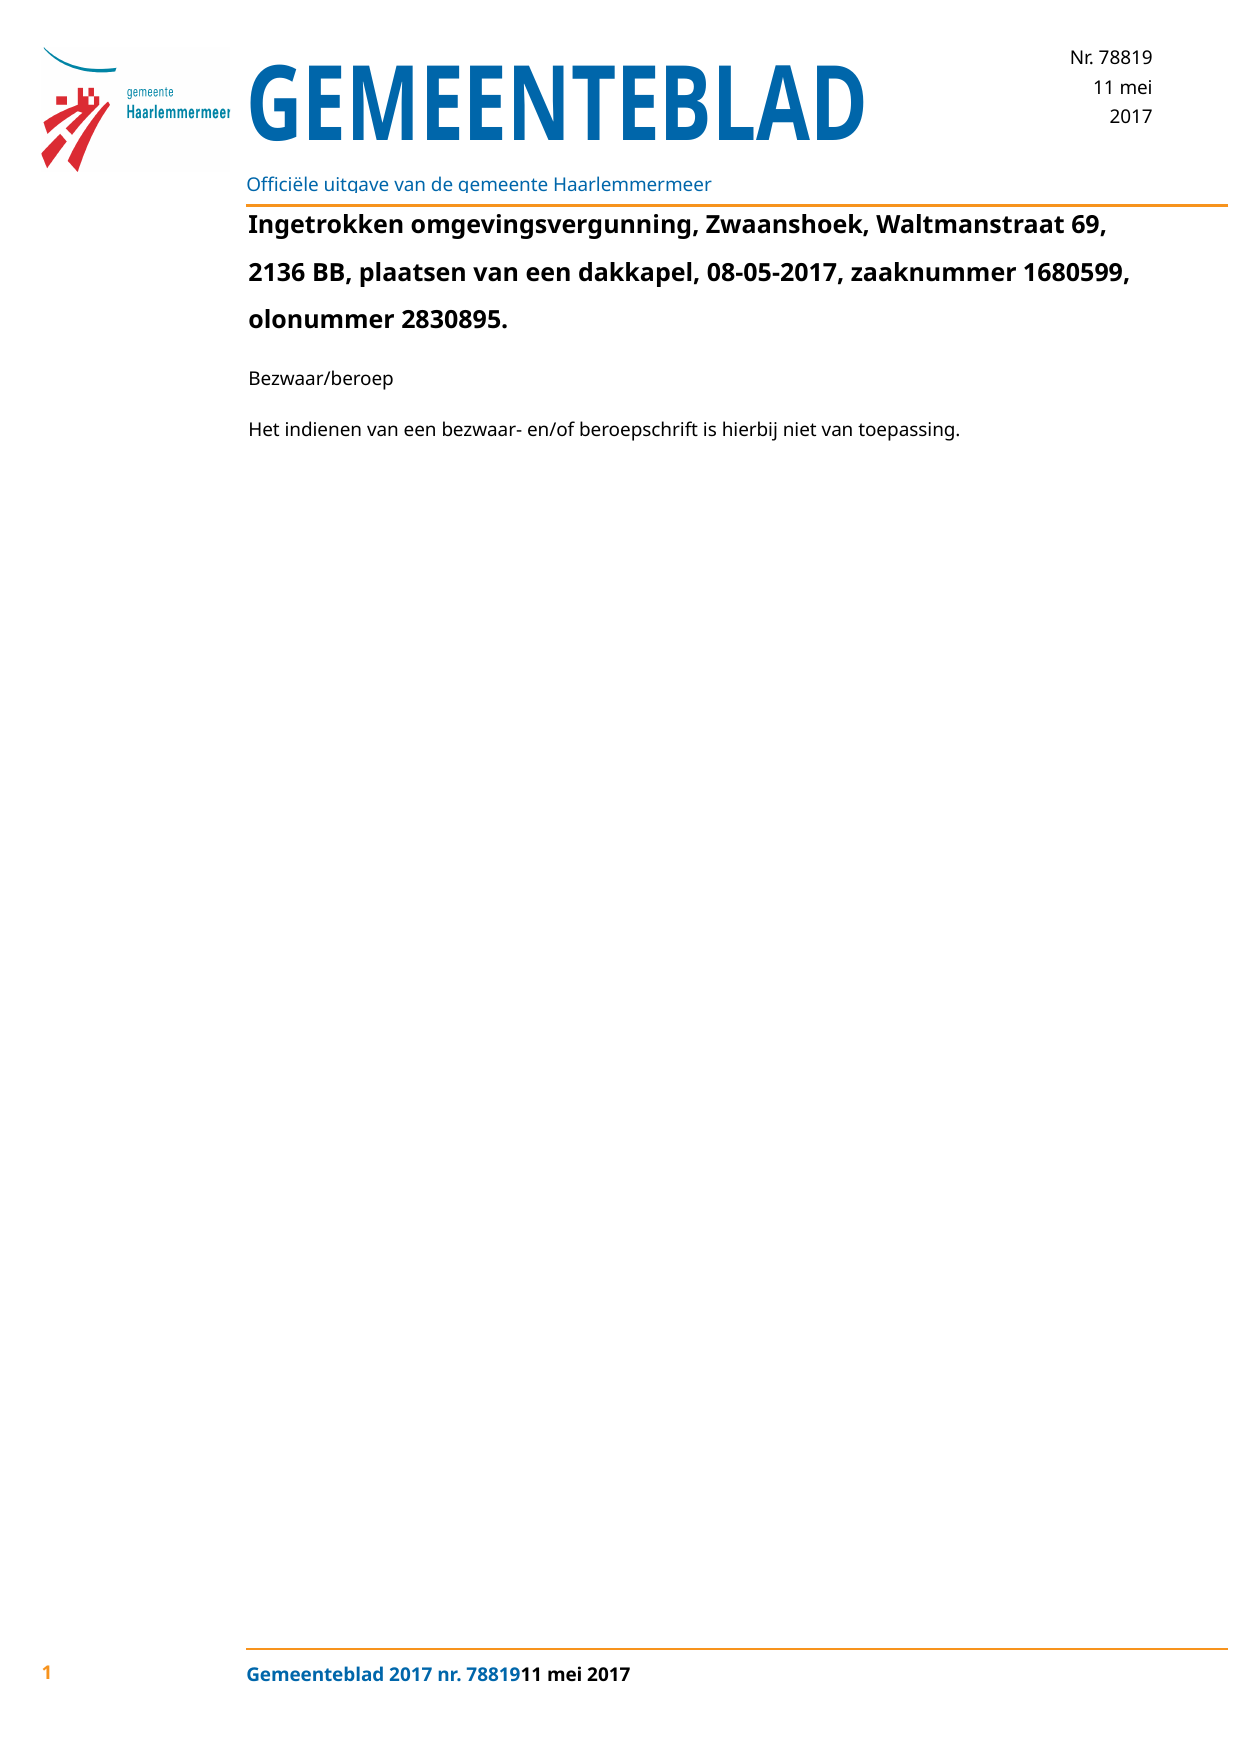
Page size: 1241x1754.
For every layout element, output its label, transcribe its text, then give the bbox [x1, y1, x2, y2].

text Bezwaar/beroep [248, 366, 1152, 391]
text Ingetrokken omgevingsvergunning, Zwaanshoek, Waltmanstraat 69, 2136 BB, plaatsen van een dakkapel, 08-05-2017, zaaknummer 1680599, olonummer 2830895. [248, 207, 1152, 336]
picture [41, 47, 231, 172]
text Het indienen van een bezwaar- en/of beroepschrift is hierbij niet van toepassing. [248, 416, 1152, 442]
